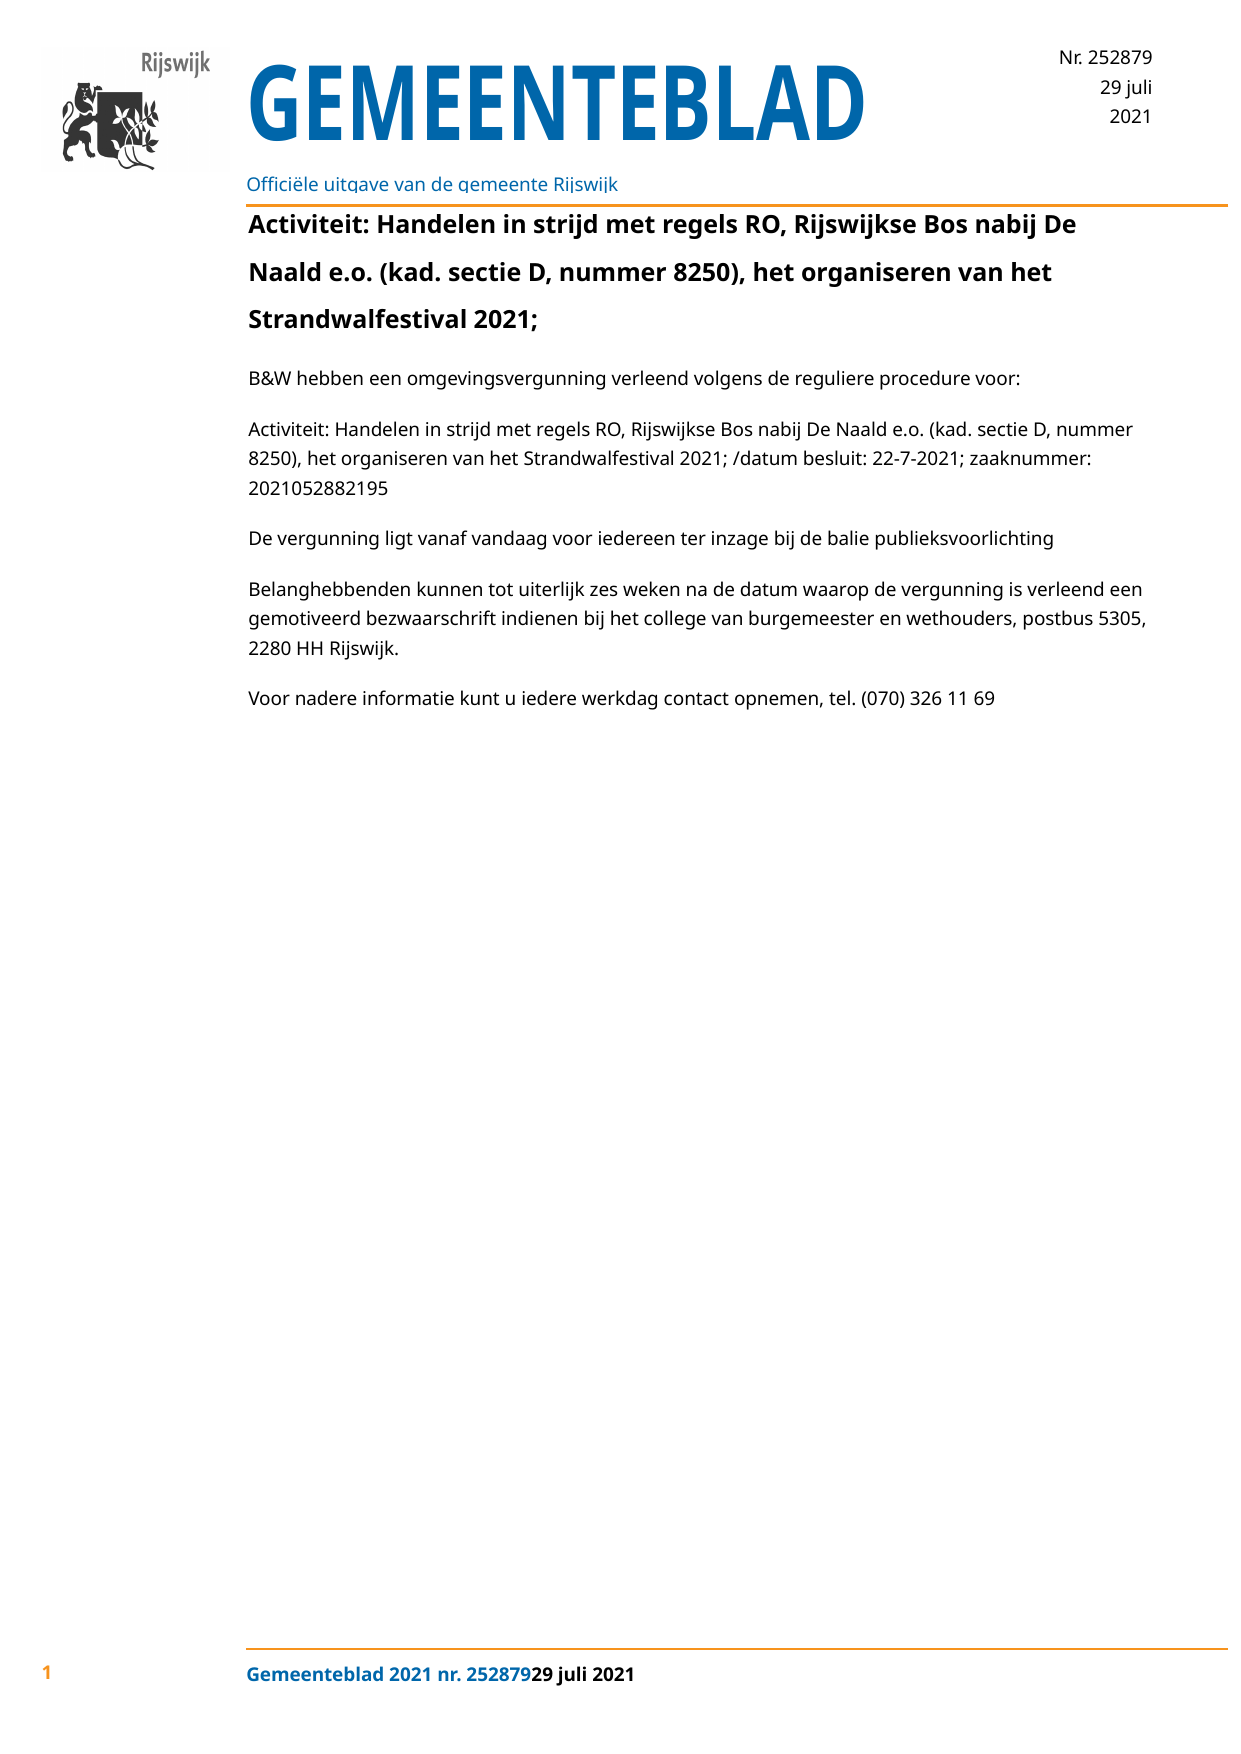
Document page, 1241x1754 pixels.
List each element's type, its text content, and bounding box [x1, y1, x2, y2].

text B&W hebben een omgevingsvergunning verleend volgens de reguliere procedure voor: [248, 366, 1152, 391]
text Belanghebbenden kunnen tot uiterlijk zes weken na de datum waarop de vergunning is verleend een gemotiveerd bezwaarschrift indienen bij het college van burgemeester en wethouders, postbus 5305, 2280 HH Rijswijk. [248, 576, 1152, 661]
text De vergunning ligt vanaf vandaag voor iedereen ter inzage bij de balie publieksvoorlichting [248, 526, 1152, 551]
picture [41, 47, 231, 172]
text Voor nadere informatie kunt u iedere werkdag contact opnemen, tel. (070) 326 11 69 [248, 686, 1152, 711]
text Activiteit: Handelen in strijd met regels RO, Rijswijkse Bos nabij De Naald e.o. (kad. sectie D, nummer 8250), het organiseren van het Strandwalfestival 2021; /datum besluit: 22-7-2021; zaaknummer: 2021052882195 [248, 416, 1152, 501]
text Activiteit: Handelen in strijd met regels RO, Rijswijkse Bos nabij De Naald e.o. (kad. sectie D, nummer 8250), het organiseren van het Strandwalfestival 2021; [248, 207, 1152, 336]
